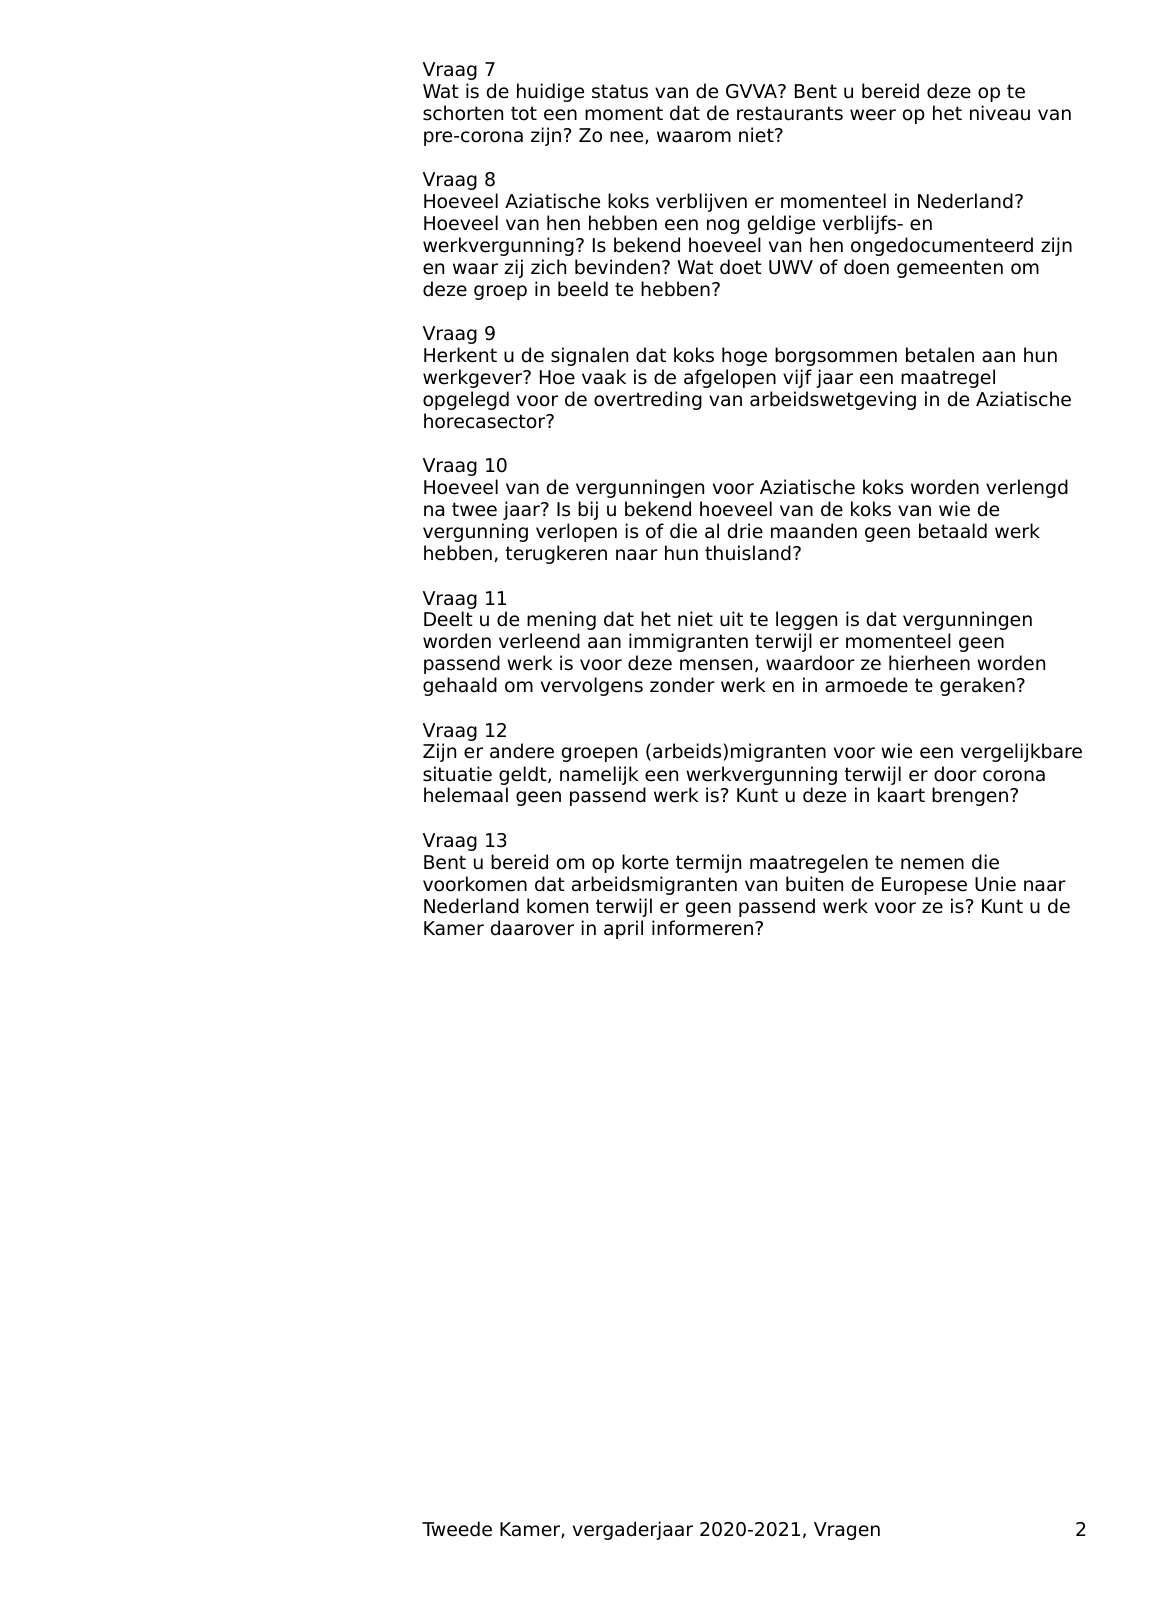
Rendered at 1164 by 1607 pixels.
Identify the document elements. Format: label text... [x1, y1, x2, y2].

text Zijn er andere groepen (arbeids)migranten voor wie een vergelijkbare situatie geldt, namelijk een werkvergunning terwijl er door corona helemaal geen passend werk is? Kunt u deze in kaart brengen? [422, 741, 1087, 807]
text Vraag 7 [422, 59, 1087, 81]
text Vraag 13 [422, 829, 1087, 852]
text Hoeveel Aziatische koks verblijven er momenteel in Nederland? Hoeveel van hen hebben een nog geldige verblijfs- en werkvergunning? Is bekend hoeveel van hen ongedocumenteerd zijn en waar zij zich bevinden? Wat doet UWV of doen gemeenten om deze groep in beeld te hebben? [422, 191, 1087, 301]
text Vraag 12 [422, 719, 1087, 741]
text Vraag 8 [422, 169, 1087, 191]
text Herkent u de signalen dat koks hoge borgsommen betalen aan hun werkgever? Hoe vaak is de afgelopen vijf jaar een maatregel opgelegd voor de overtreding van arbeidswetgeving in de Aziatische horecasector? [422, 345, 1087, 433]
text Vraag 9 [422, 323, 1087, 345]
text Vraag 10 [422, 455, 1087, 477]
text Deelt u de mening dat het niet uit te leggen is dat vergunningen worden verleend aan immigranten terwijl er momenteel geen passend werk is voor deze mensen, waardoor ze hierheen worden gehaald om vervolgens zonder werk en in armoede te geraken? [422, 609, 1087, 697]
text Bent u bereid om op korte termijn maatregelen te nemen die voorkomen dat arbeidsmigranten van buiten de Europese Unie naar Nederland komen terwijl er geen passend werk voor ze is? Kunt u de Kamer daarover in april informeren? [422, 852, 1087, 939]
text Wat is de huidige status van de GVVA? Bent u bereid deze op te schorten tot een moment dat de restaurants weer op het niveau van pre-corona zijn? Zo nee, waarom niet? [422, 81, 1087, 147]
text Vraag 11 [422, 587, 1087, 609]
text Hoeveel van de vergunningen voor Aziatische koks worden verlengd na twee jaar? Is bij u bekend hoeveel van de koks van wie de vergunning verlopen is of die al drie maanden geen betaald werk hebben, terugkeren naar hun thuisland? [422, 477, 1087, 565]
